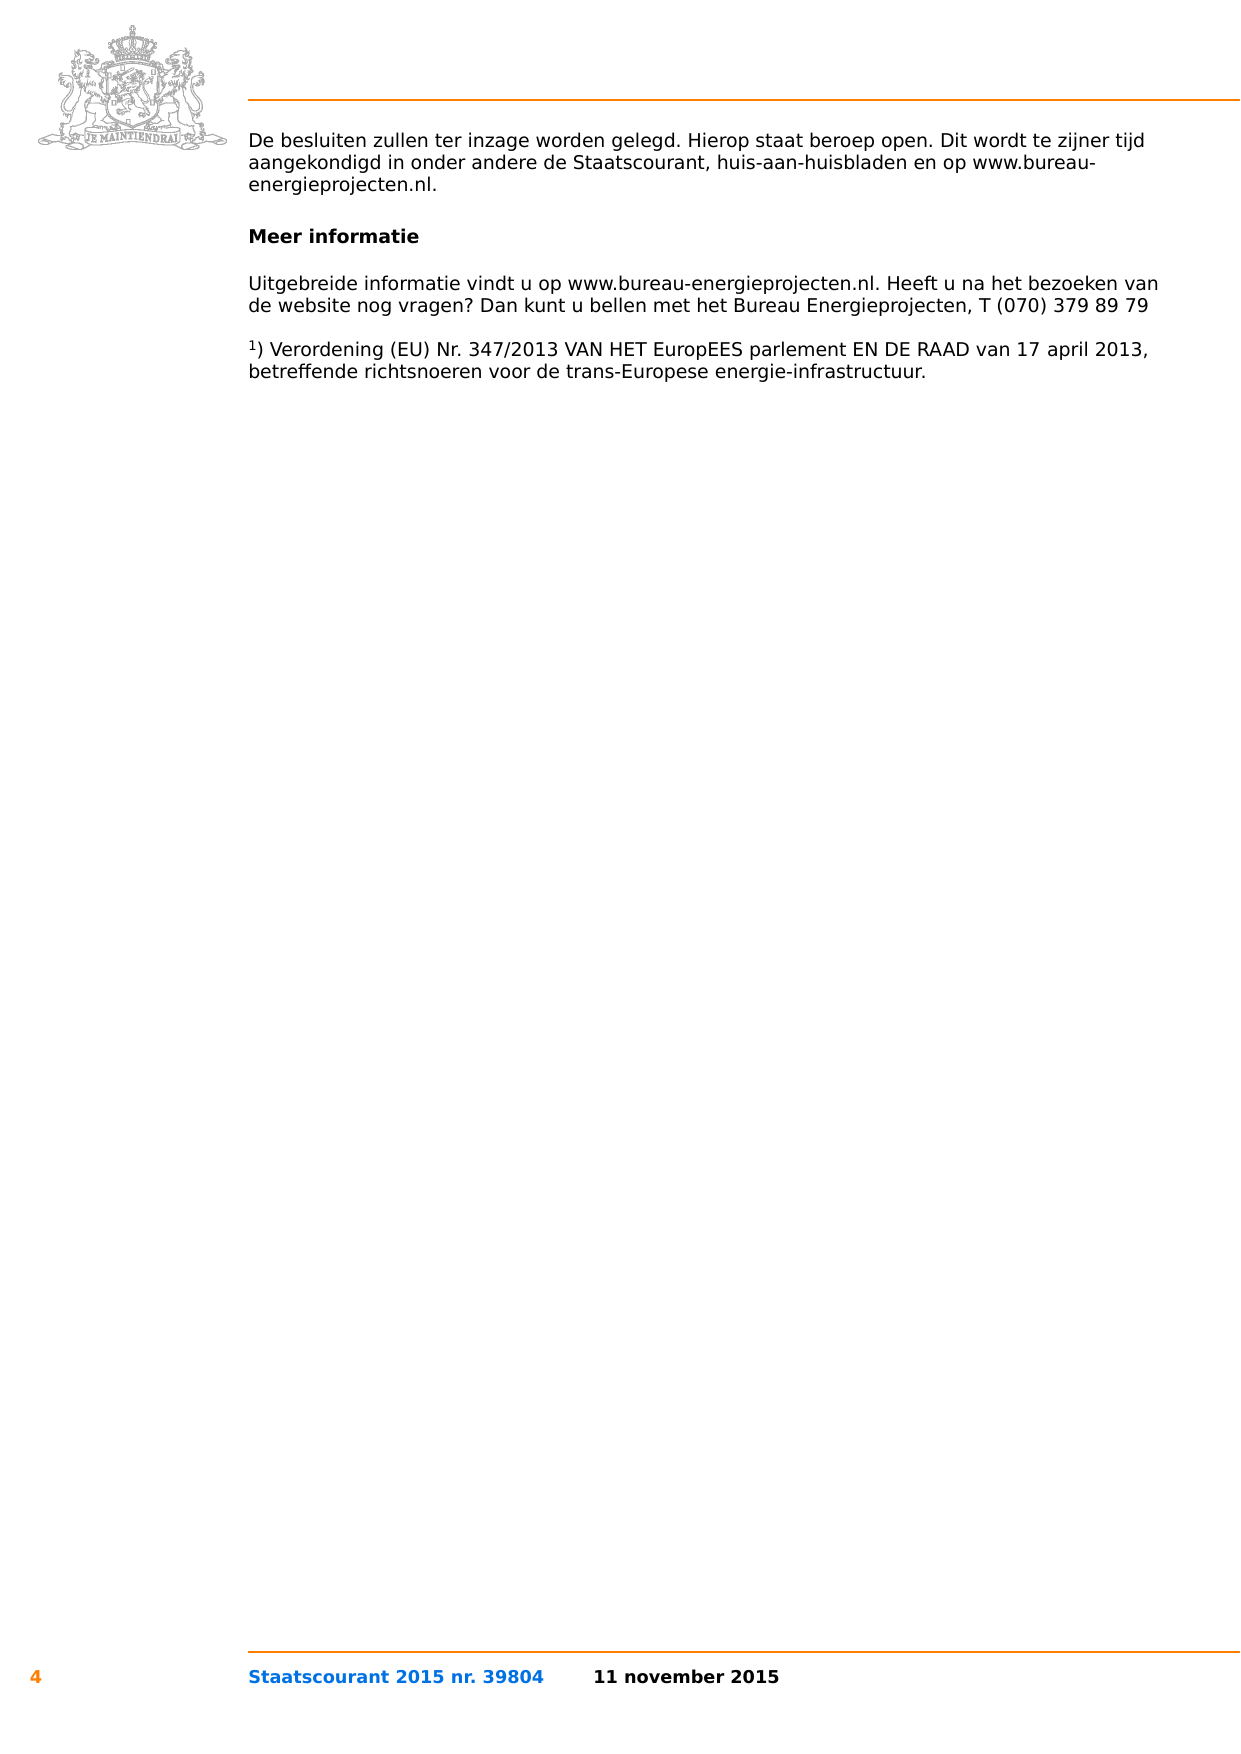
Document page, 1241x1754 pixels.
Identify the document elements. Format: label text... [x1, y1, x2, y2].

text De besluiten zullen ter inzage worden gelegd. Hierop staat beroep open. Dit wordt te zijner tijd aangekondigd in onder andere de Staatscourant, huis-aan-huisbladen en op www.bureau-energieprojecten.nl. [248, 130, 1163, 196]
text 1) Verordening (EU) Nr. 347/2013 VAN HET EuropEES parlement EN DE RAAD van 17 april 2013, betreffende richtsnoeren voor de trans-Europese energie-infrastructuur. [248, 339, 1163, 383]
text Uitgebreide informatie vindt u op www.bureau-energieprojecten.nl. Heeft u na het bezoeken van de website nog vragen? Dan kunt u bellen met het Bureau Energieprojecten, T (070) 379 89 79 [248, 273, 1163, 317]
picture [38, 25, 227, 150]
subtitle Meer informatie [248, 226, 1163, 248]
